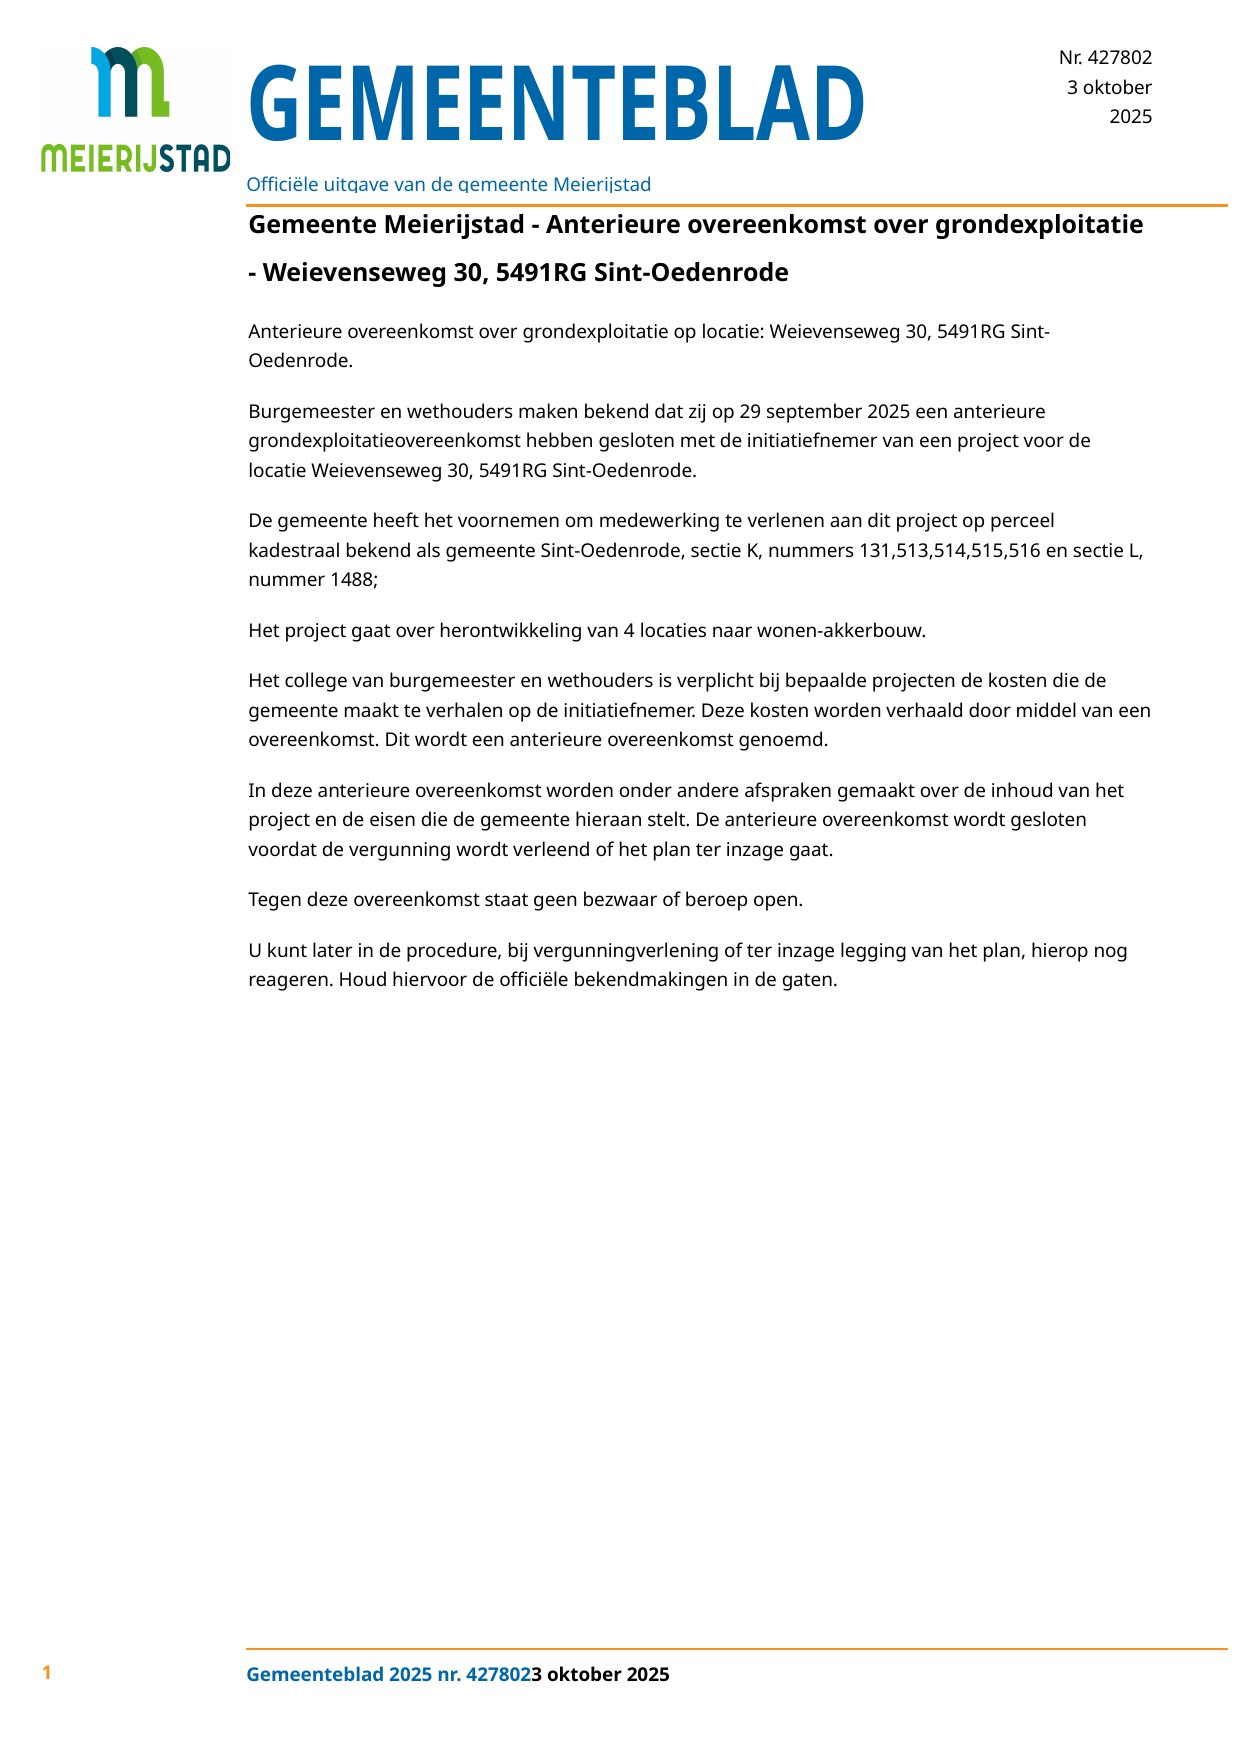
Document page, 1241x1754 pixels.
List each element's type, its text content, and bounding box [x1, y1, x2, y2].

text Tegen deze overeenkomst staat geen bezwaar of beroep open. [248, 887, 1152, 912]
text Anterieure overeenkomst over grondexploitatie op locatie: Weievenseweg 30, 5491RG Sint-Oedenrode. [248, 318, 1152, 373]
picture [41, 47, 231, 172]
text Burgemeester en wethouders maken bekend dat zij op 29 september 2025 een anterieure grondexploitatieovereenkomst hebben gesloten met de initiatiefnemer van een project voor de locatie Weievenseweg 30, 5491RG Sint-Oedenrode. [248, 398, 1152, 483]
text In deze anterieure overeenkomst worden onder andere afspraken gemaakt over de inhoud van het project en de eisen die de gemeente hieraan stelt. De anterieure overeenkomst wordt gesloten voordat de vergunning wordt verleend of het plan ter inzage gaat. [248, 777, 1152, 862]
text Gemeente Meierijstad - Anterieure overeenkomst over grondexploitatie - Weievenseweg 30, 5491RG Sint-Oedenrode [248, 207, 1152, 288]
text U kunt later in de procedure, bij vergunningverlening of ter inzage legging van het plan, hierop nog reageren. Houd hiervoor de officiële bekendmakingen in de gaten. [248, 937, 1152, 992]
text Het college van burgemeester en wethouders is verplicht bij bepaalde projecten de kosten die de gemeente maakt te verhalen op de initiatiefnemer. Deze kosten worden verhaald door middel van een overeenkomst. Dit wordt een anterieure overeenkomst genoemd. [248, 667, 1152, 752]
text Het project gaat over herontwikkeling van 4 locaties naar wonen-akkerbouw. [248, 617, 1152, 643]
text De gemeente heeft het voornemen om medewerking te verlenen aan dit project op perceel kadestraal bekend als gemeente Sint-Oedenrode, sectie K, nummers 131,513,514,515,516 en sectie L, nummer 1488; [248, 507, 1152, 592]
